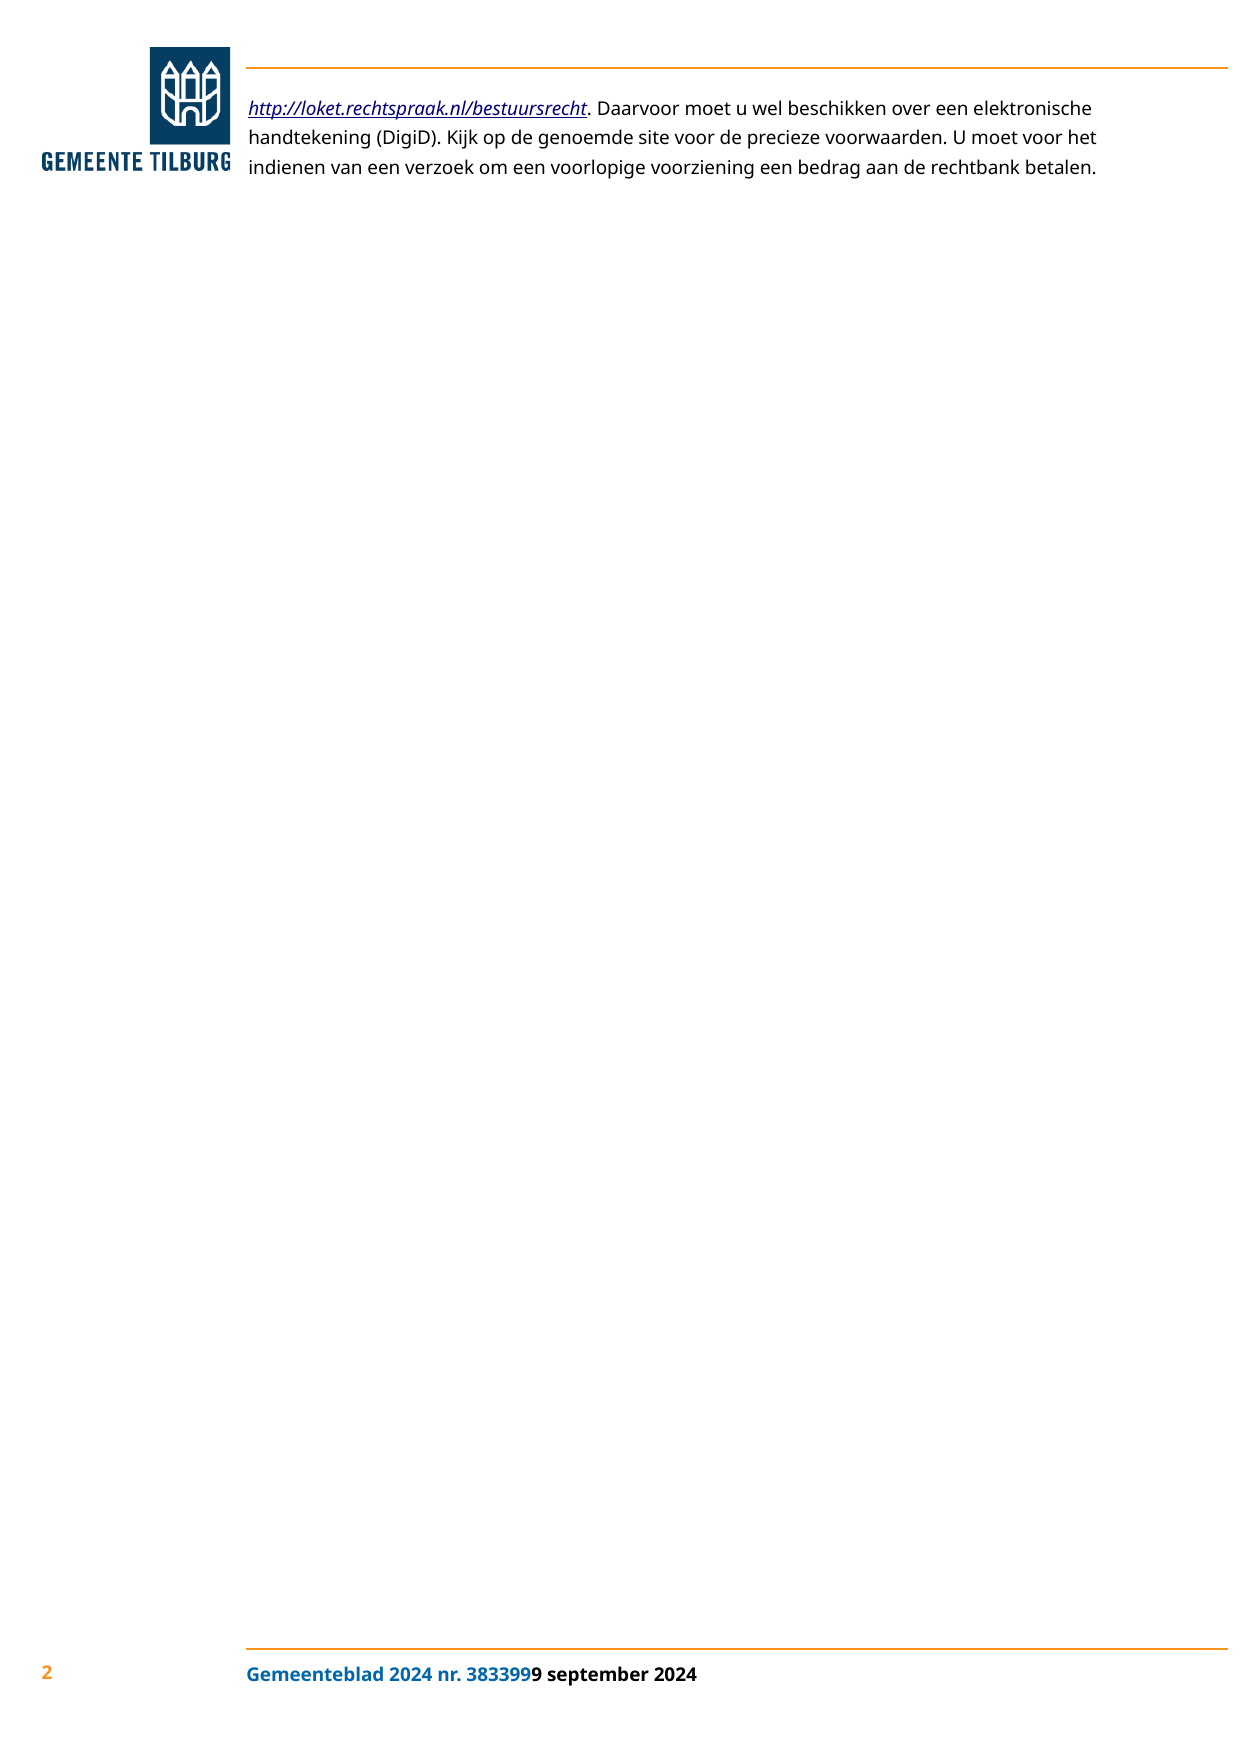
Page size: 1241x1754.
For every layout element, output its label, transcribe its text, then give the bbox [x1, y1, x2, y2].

picture [41, 47, 231, 172]
text http://loket.rechtspraak.nl/bestuursrecht. Daarvoor moet u wel beschikken over een elektronische handtekening (DigiD). Kijk op de genoemde site voor de precieze voorwaarden. U moet voor het indienen van een verzoek om een voorlopige voorziening een bedrag aan de rechtbank betalen. [248, 95, 1152, 180]
